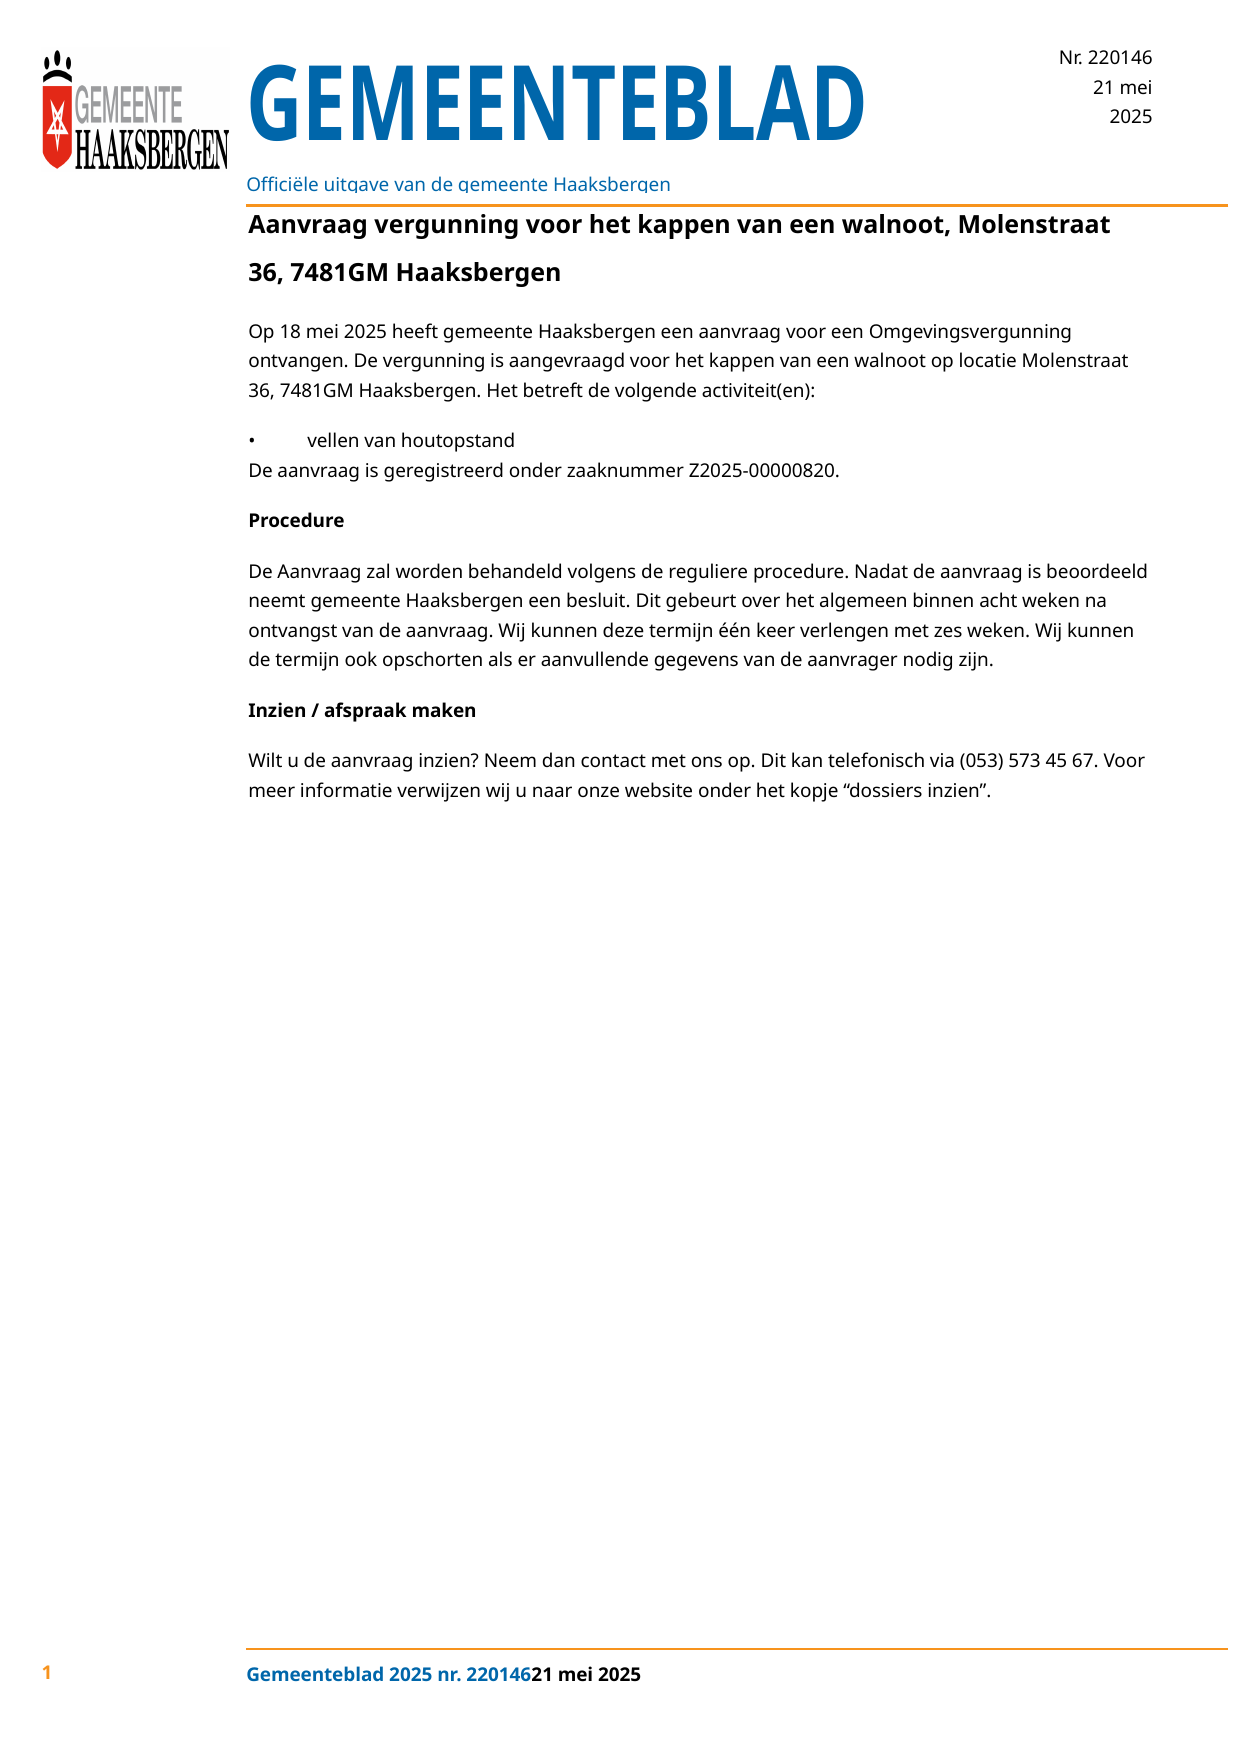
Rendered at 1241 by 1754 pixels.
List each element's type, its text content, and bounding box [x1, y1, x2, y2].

text Op 18 mei 2025 heeft gemeente Haaksbergen een aanvraag voor een Omgevingsvergunning ontvangen. De vergunning is aangevraagd voor het kappen van een walnoot op locatie Molenstraat 36, 7481GM Haaksbergen. Het betreft de volgende activiteit(en): [248, 318, 1152, 403]
text Procedure [248, 507, 1152, 533]
picture [41, 47, 231, 172]
text Aanvraag vergunning voor het kappen van een walnoot, Molenstraat 36, 7481GM Haaksbergen [248, 207, 1152, 288]
text Inzien / afspraak maken [248, 697, 1152, 723]
list vellen van houtopstand [248, 427, 1152, 453]
text De aanvraag is geregistreerd onder zaaknummer Z2025-00000820. [248, 457, 1152, 483]
text De Aanvraag zal worden behandeld volgens de reguliere procedure. Nadat de aanvraag is beoordeeld neemt gemeente Haaksbergen een besluit. Dit gebeurt over het algemeen binnen acht weken na ontvangst van de aanvraag. Wij kunnen deze termijn één keer verlengen met zes weken. Wij kunnen de termijn ook opschorten als er aanvullende gegevens van de aanvrager nodig zijn. [248, 558, 1152, 672]
text Wilt u de aanvraag inzien? Neem dan contact met ons op. Dit kan telefonisch via (053) 573 45 67. Voor meer informatie verwijzen wij u naar onze website onder het kopje “dossiers inzien”. [248, 747, 1152, 803]
